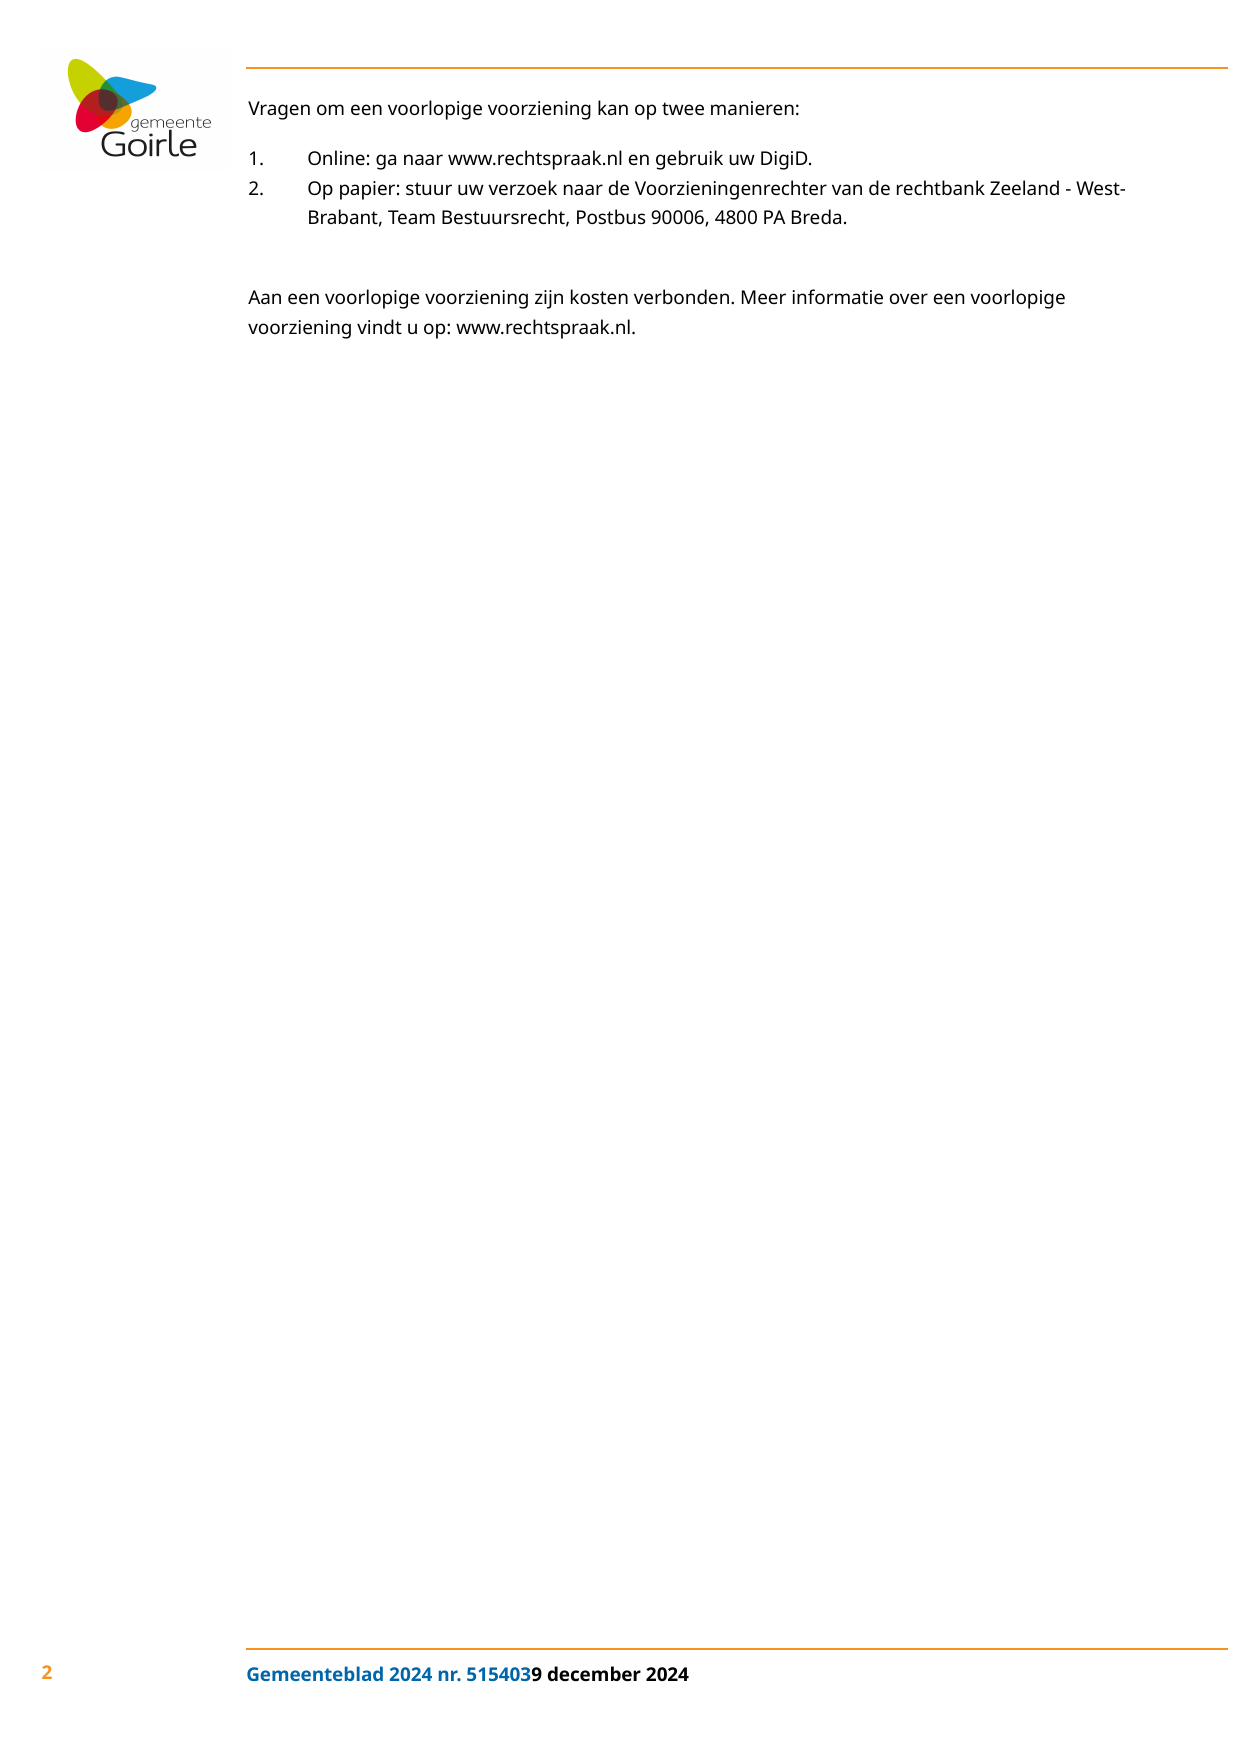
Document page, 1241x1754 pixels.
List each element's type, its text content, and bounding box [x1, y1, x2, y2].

picture [41, 47, 231, 172]
list Online: ga naar www.rechtspraak.nl en gebruik uw DigiD. [248, 145, 1152, 171]
text Aan een voorlopige voorziening zijn kosten verbonden. Meer informatie over een voorlopige voorziening vindt u op: www.rechtspraak.nl. [248, 284, 1152, 340]
text Vragen om een voorlopige voorziening kan op twee manieren: [248, 95, 1152, 121]
list Op papier: stuur uw verzoek naar de Voorzieningenrechter van de rechtbank Zeeland - West-Brabant, Team Bestuursrecht, Postbus 90006, 4800 PA Breda. [248, 175, 1152, 230]
